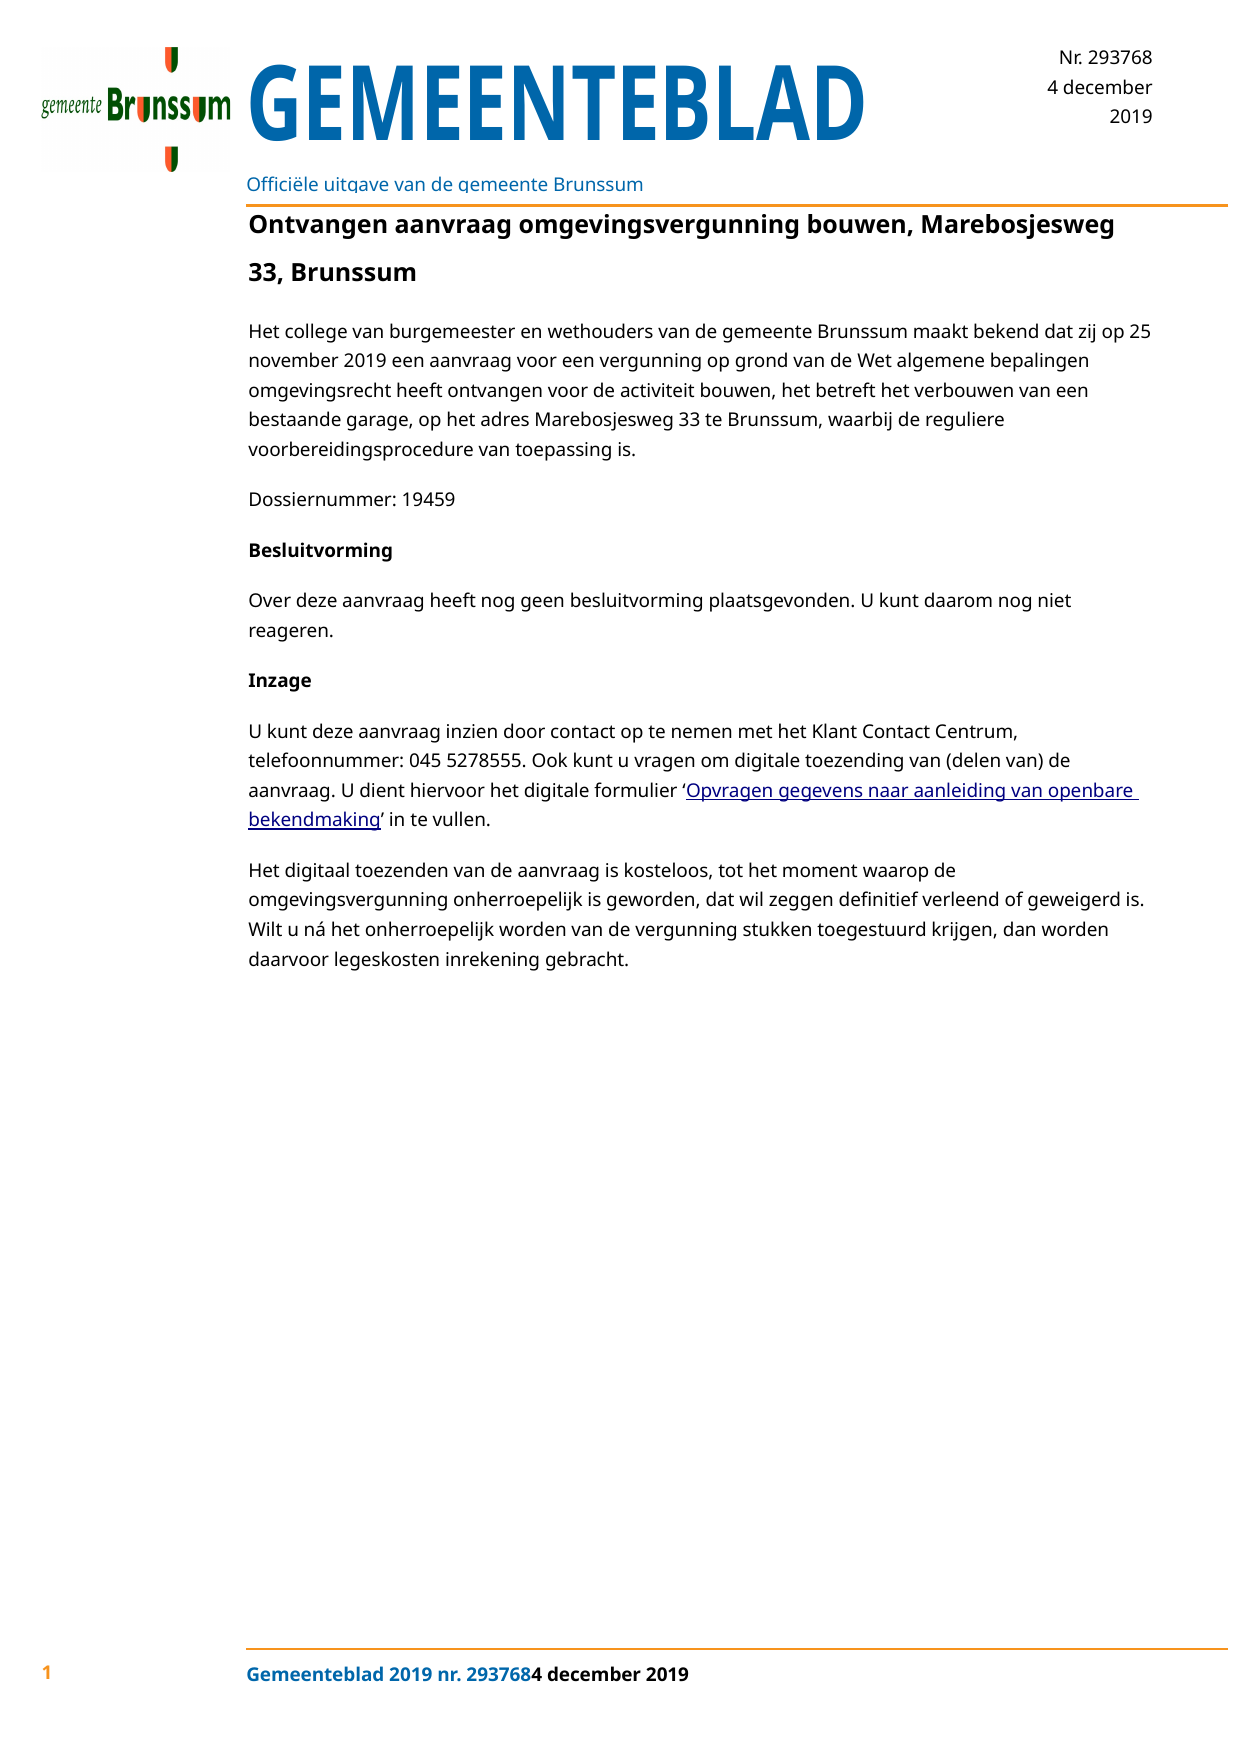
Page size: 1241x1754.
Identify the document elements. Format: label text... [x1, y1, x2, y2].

text Het digitaal toezenden van de aanvraag is kosteloos, tot het moment waarop de omgevingsvergunning onherroepelijk is geworden, dat wil zeggen definitief verleend of geweigerd is. Wilt u ná het onherroepelijk worden van de vergunning stukken toegestuurd krijgen, dan worden daarvoor legeskosten inrekening gebracht. [248, 857, 1152, 972]
picture [41, 47, 231, 172]
text Dossiernummer: 19459 [248, 487, 1152, 512]
text Over deze aanvraag heeft nog geen besluitvorming plaatsgevonden. U kunt daarom nog niet reageren. [248, 587, 1152, 643]
text Ontvangen aanvraag omgevingsvergunning bouwen, Marebosjesweg 33, Brunssum [248, 207, 1152, 288]
text Besluitvorming [248, 537, 1152, 563]
text Inzage [248, 667, 1152, 693]
text U kunt deze aanvraag inzien door contact op te nemen met het Klant Contact Centrum, telefoonnummer: 045 5278555. Ook kunt u vragen om digitale toezending van (delen van) de aanvraag. U dient hiervoor het digitale formulier ‘Opvragen gegevens naar aanleiding van openbare bekendmaking’ in te vullen. [248, 718, 1152, 832]
text Het college van burgemeester en wethouders van de gemeente Brunssum maakt bekend dat zij op 25 november 2019 een aanvraag voor een vergunning op grond van de Wet algemene bepalingen omgevingsrecht heeft ontvangen voor de activiteit bouwen, het betreft het verbouwen van een bestaande garage, op het adres Marebosjesweg 33 te Brunssum, waarbij de reguliere voorbereidingsprocedure van toepassing is. [248, 318, 1152, 462]
